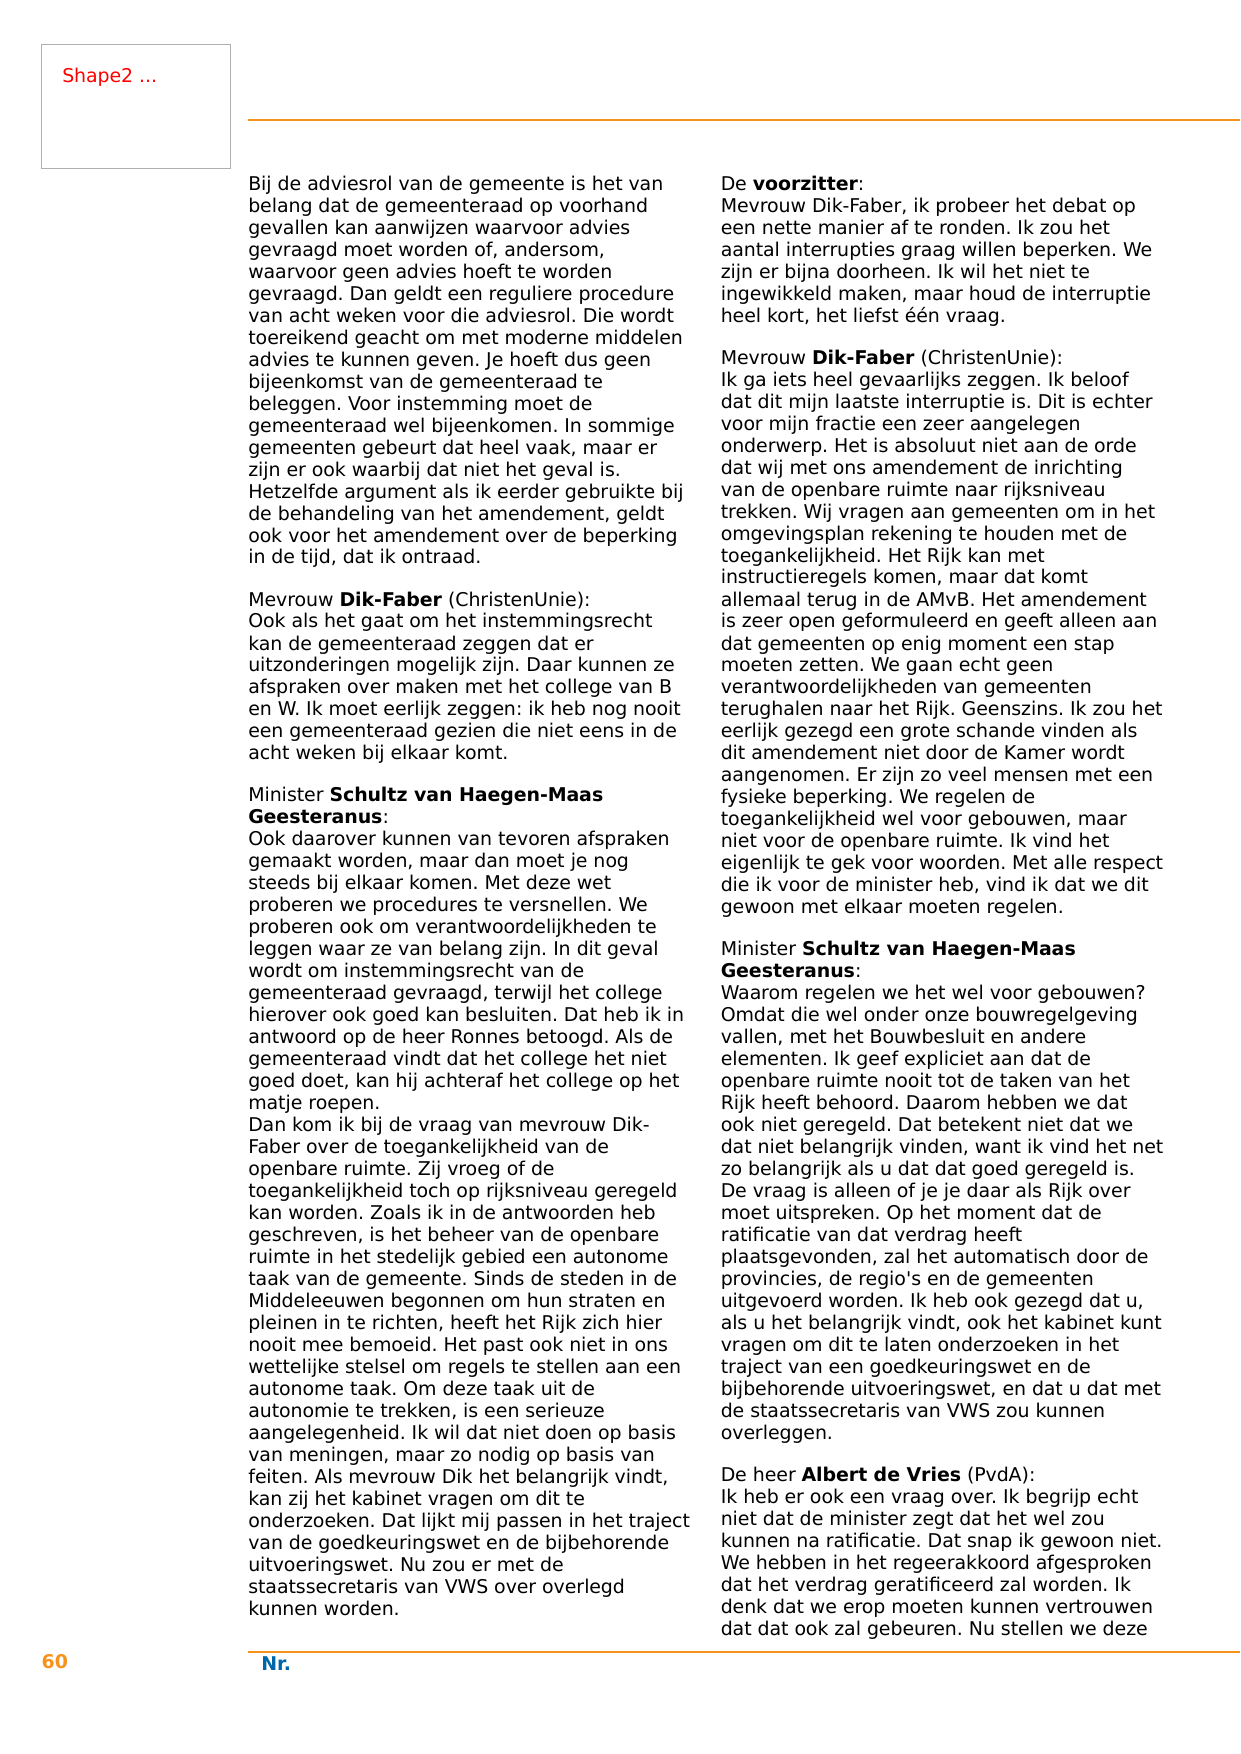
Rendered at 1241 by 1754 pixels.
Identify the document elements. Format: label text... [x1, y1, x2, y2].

text Ik ga iets heel gevaarlijks zeggen. Ik beloof dat dit mijn laatste interruptie is. Dit is echter voor mijn fractie een zeer aangelegen onderwerp. Het is absoluut niet aan de orde dat wij met ons amendement de inrichting van de openbare ruimte naar rijksniveau trekken. Wij vragen aan gemeenten om in het omgevingsplan rekening te houden met de toegankelijkheid. Het Rijk kan met instructieregels komen, maar dat komt allemaal terug in de AMvB. Het amendement is zeer open geformuleerd en geeft alleen aan dat gemeenten op enig moment een stap moeten zetten. We gaan echt geen verantwoordelijkheden van gemeenten terughalen naar het Rijk. Geenszins. Ik zou het eerlijk gezegd een grote schande vinden als dit amendement niet door de Kamer wordt aangenomen. Er zijn zo veel mensen met een fysieke beperking. We regelen de toegankelijkheid wel voor gebouwen, maar niet voor de openbare ruimte. Ik vind het eigenlijk te gek voor woorden. Met alle respect die ik voor de minister heb, vind ik dat we dit gewoon met elkaar moeten regelen. [721, 369, 1163, 918]
text Bij de adviesrol van de gemeente is het van belang dat de gemeenteraad op voorhand gevallen kan aanwijzen waarvoor advies gevraagd moet worden of, andersom, waarvoor geen advies hoeft te worden gevraagd. Dan geldt een reguliere procedure van acht weken voor die adviesrol. Die wordt toereikend geacht om met moderne middelen advies te kunnen geven. Je hoeft dus geen bijeenkomst van de gemeenteraad te beleggen. Voor instemming moet de gemeenteraad wel bijeenkomen. In sommige gemeenten gebeurt dat heel vaak, maar er zijn er ook waarbij dat niet het geval is. Hetzelfde argument als ik eerder gebruikte bij de behandeling van het amendement, geldt ook voor het amendement over de beperking in de tijd, dat ik ontraad. [248, 173, 691, 568]
text Ook als het gaat om het instemmingsrecht kan de gemeenteraad zeggen dat er uitzonderingen mogelijk zijn. Daar kunnen ze afspraken over maken met het college van B en W. Ik moet eerlijk zeggen: ik heb nog nooit een gemeenteraad gezien die niet eens in de acht weken bij elkaar komt. [248, 610, 691, 764]
text Minister Schultz van Haegen-Maas Geesteranus: [248, 784, 691, 828]
text Ook daarover kunnen van tevoren afspraken gemaakt worden, maar dan moet je nog steeds bij elkaar komen. Met deze wet proberen we procedures te versnellen. We proberen ook om verantwoordelijkheden te leggen waar ze van belang zijn. In dit geval wordt om instemmingsrecht van de gemeenteraad gevraagd, terwijl het college hierover ook goed kan besluiten. Dat heb ik in antwoord op de heer Ronnes betoogd. Als de gemeenteraad vindt dat het college het niet goed doet, kan hij achteraf het college op het matje roepen. [248, 828, 691, 1114]
text De heer Albert de Vries (PvdA): [721, 1464, 1163, 1486]
text Dan kom ik bij de vraag van mevrouw Dik-Faber over de toegankelijkheid van de openbare ruimte. Zij vroeg of de toegankelijkheid toch op rijksniveau geregeld kan worden. Zoals ik in de antwoorden heb geschreven, is het beheer van de openbare ruimte in het stedelijk gebied een autonome taak van de gemeente. Sinds de steden in de Middeleeuwen begonnen om hun straten en pleinen in te richten, heeft het Rijk zich hier nooit mee bemoeid. Het past ook niet in ons wettelijke stelsel om regels te stellen aan een autonome taak. Om deze taak uit de autonomie te trekken, is een serieuze aangelegenheid. Ik wil dat niet doen op basis van meningen, maar zo nodig op basis van feiten. Als mevrouw Dik het belangrijk vindt, kan zij het kabinet vragen om dit te onderzoeken. Dat lijkt mij passen in het traject van de goedkeuringswet en de bijbehorende uitvoeringswet. Nu zou er met de staatssecretaris van VWS over overlegd kunnen worden. [248, 1114, 691, 1619]
text Mevrouw Dik-Faber (ChristenUnie): [721, 347, 1163, 369]
text De voorzitter: [721, 173, 1163, 195]
text Mevrouw Dik-Faber, ik probeer het debat op een nette manier af te ronden. Ik zou het aantal interrupties graag willen beperken. We zijn er bijna doorheen. Ik wil het niet te ingewikkeld maken, maar houd de interruptie heel kort, het liefst één vraag. [721, 195, 1163, 327]
text Ik heb er ook een vraag over. Ik begrijp echt niet dat de minister zegt dat het wel zou kunnen na ratificatie. Dat snap ik gewoon niet. We hebben in het regeerakkoord afgesproken dat het verdrag geratificeerd zal worden. Ik denk dat we erop moeten kunnen vertrouwen dat dat ook zal gebeuren. Nu stellen we deze [721, 1486, 1163, 1639]
text Waarom regelen we het wel voor gebouwen? Omdat die wel onder onze bouwregelgeving vallen, met het Bouwbesluit en andere elementen. Ik geef expliciet aan dat de openbare ruimte nooit tot de taken van het Rijk heeft behoord. Daarom hebben we dat ook niet geregeld. Dat betekent niet dat we dat niet belangrijk vinden, want ik vind het net zo belangrijk als u dat dat goed geregeld is. De vraag is alleen of je je daar als Rijk over moet uitspreken. Op het moment dat de ratificatie van dat verdrag heeft plaatsgevonden, zal het automatisch door de provincies, de regio's en de gemeenten uitgevoerd worden. Ik heb ook gezegd dat u, als u het belangrijk vindt, ook het kabinet kunt vragen om dit te laten onderzoeken in het traject van een goedkeuringswet en de bijbehorende uitvoeringswet, en dat u dat met de staatssecretaris van VWS zou kunnen overleggen. [721, 982, 1163, 1444]
text Mevrouw Dik-Faber (ChristenUnie): [248, 588, 691, 610]
text Minister Schultz van Haegen-Maas Geesteranus: [721, 938, 1163, 982]
